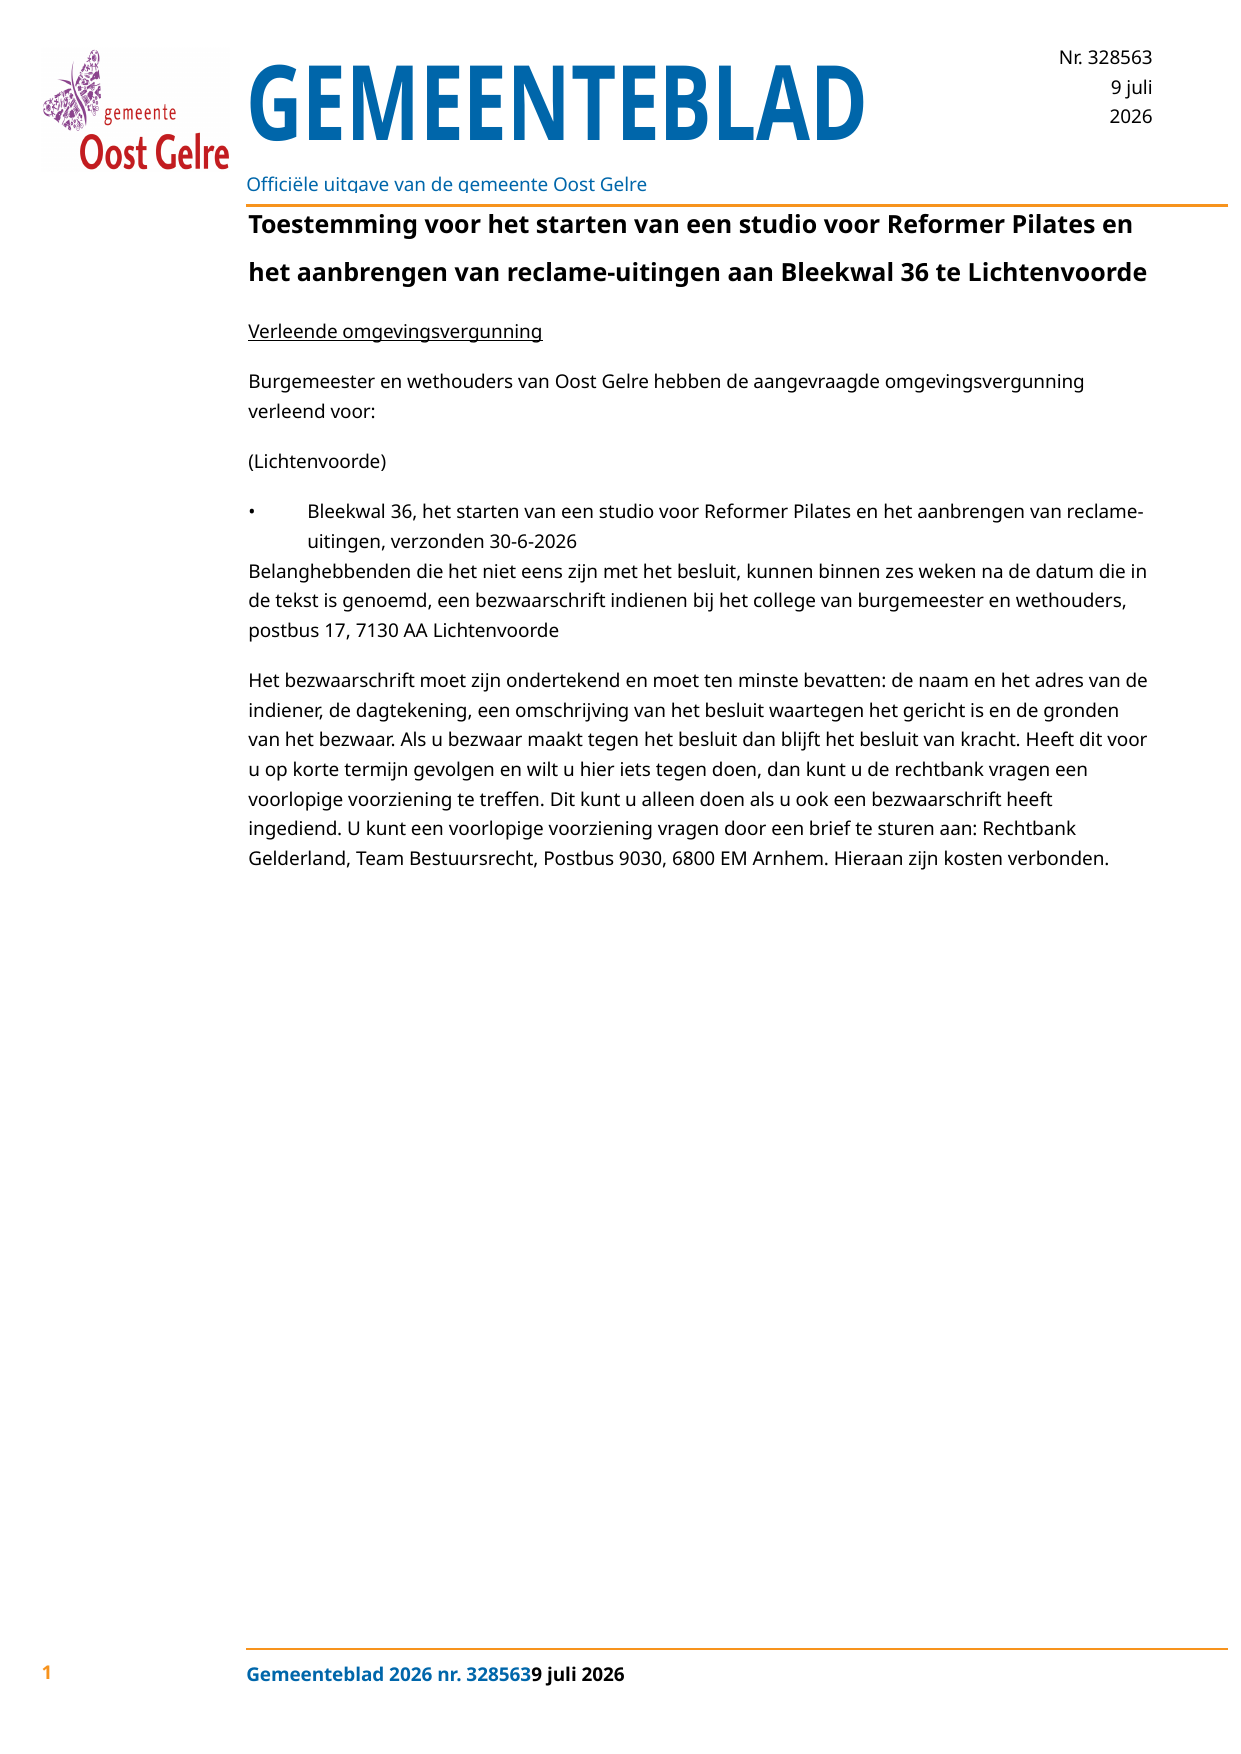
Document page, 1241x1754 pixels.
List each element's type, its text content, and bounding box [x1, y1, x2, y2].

list Bleekwal 36, het starten van een studio voor Reformer Pilates en het aanbrengen van reclame-uitingen, verzonden 30-6-2026 [248, 499, 1152, 554]
text Burgemeester en wethouders van Oost Gelre hebben de aangevraagde omgevingsvergunning verleend voor: [248, 368, 1152, 424]
text Verleende omgevingsvergunning [248, 318, 1152, 344]
text Toestemming voor het starten van een studio voor Reformer Pilates en het aanbrengen van reclame-uitingen aan Bleekwal 36 te Lichtenvoorde [248, 207, 1152, 288]
text Het bezwaarschrift moet zijn ondertekend en moet ten minste bevatten: de naam en het adres van de indiener, de dagtekening, een omschrijving van het besluit waartegen het gericht is en de gronden van het bezwaar. Als u bezwaar maakt tegen het besluit dan blijft het besluit van kracht. Heeft dit voor u op korte termijn gevolgen en wilt u hier iets tegen doen, dan kunt u de rechtbank vragen een voorlopige voorziening te treffen. Dit kunt u alleen doen als u ook een bezwaarschrift heeft ingediend. U kunt een voorlopige voorziening vragen door een brief te sturen aan: Rechtbank Gelderland, Team Bestuursrecht, Postbus 9030, 6800 EM Arnhem. Hieraan zijn kosten verbonden. [248, 667, 1152, 871]
picture [41, 47, 231, 172]
text (Lichtenvoorde) [248, 448, 1152, 474]
text Belanghebbenden die het niet eens zijn met het besluit, kunnen binnen zes weken na de datum die in de tekst is genoemd, een bezwaarschrift indienen bij het college van burgemeester en wethouders, postbus 17, 7130 AA Lichtenvoorde [248, 558, 1152, 643]
